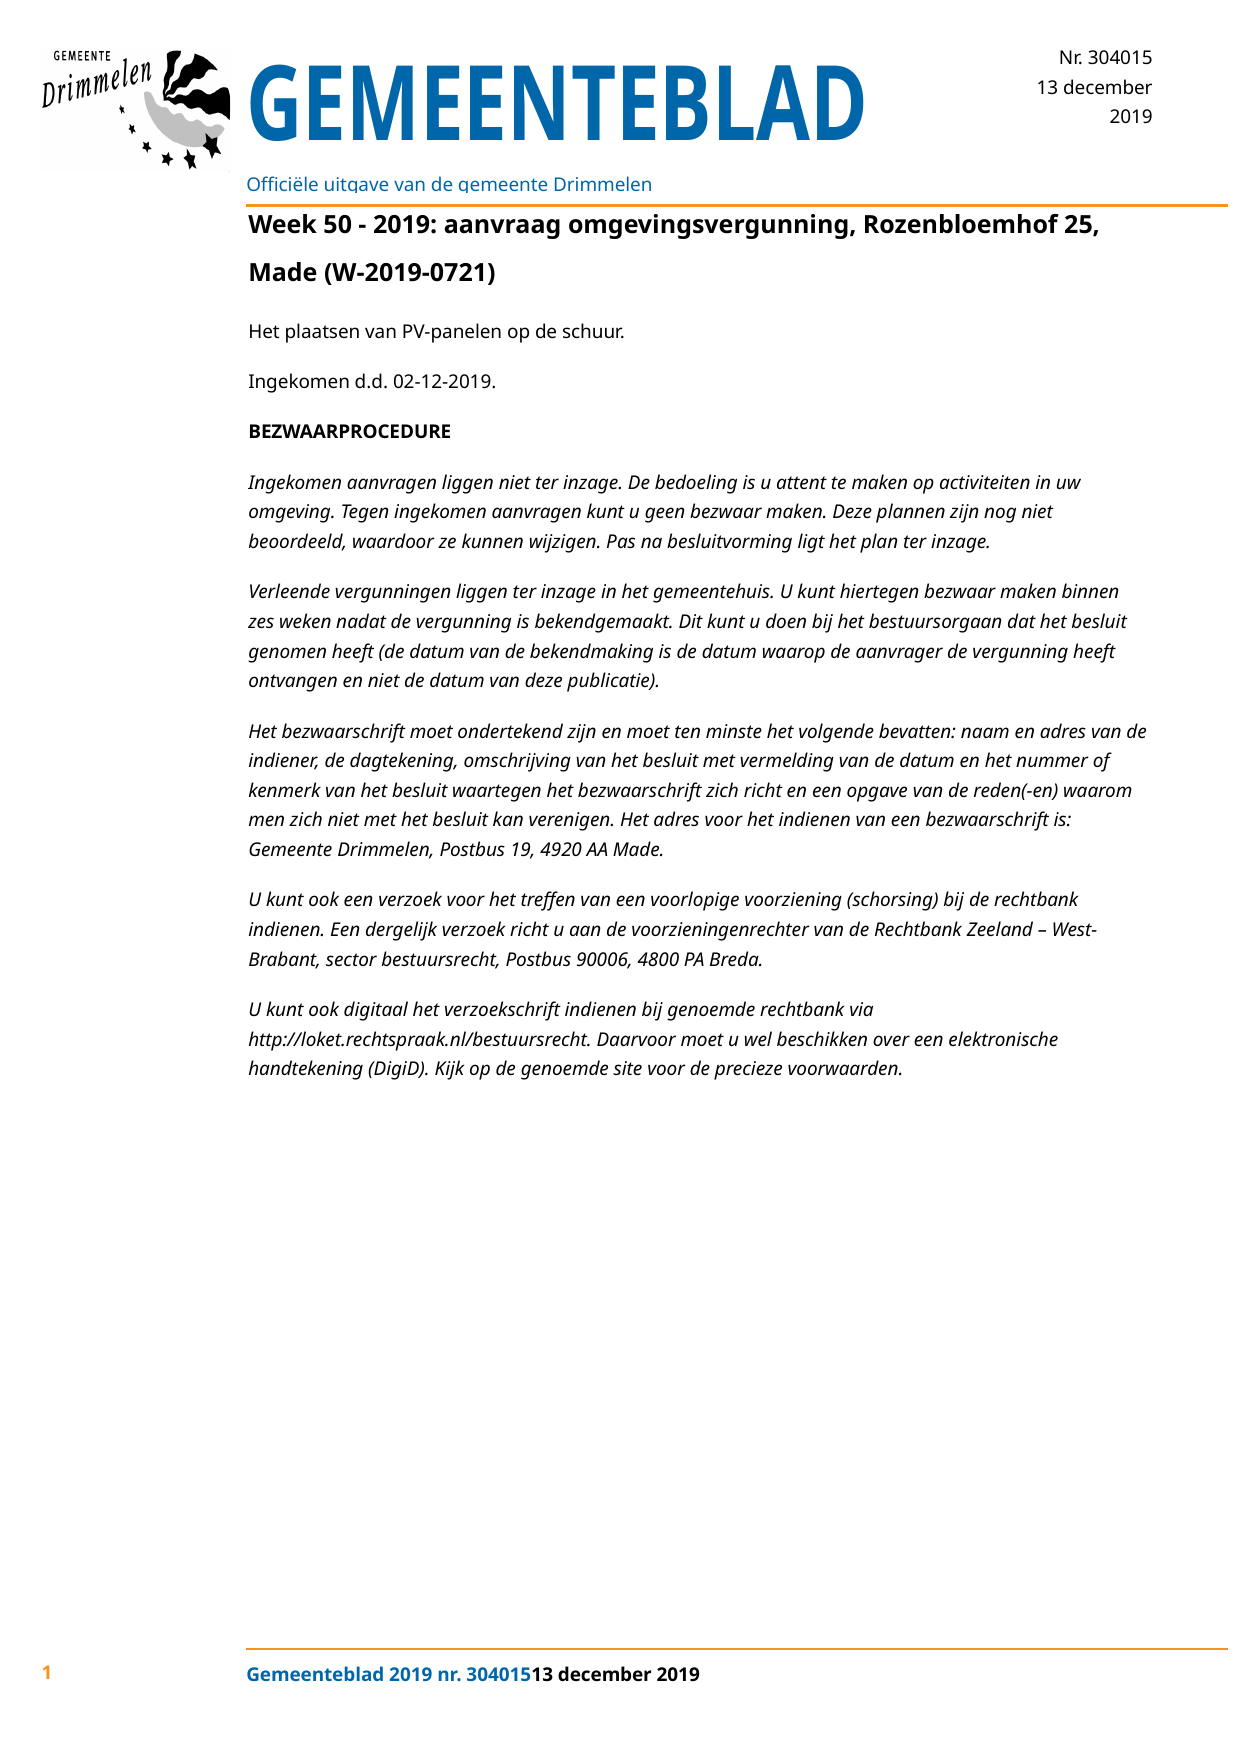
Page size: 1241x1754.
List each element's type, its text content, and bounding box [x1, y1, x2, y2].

text Verleende vergunningen liggen ter inzage in het gemeentehuis. U kunt hiertegen bezwaar maken binnen zes weken nadat de vergunning is bekendgemaakt. Dit kunt u doen bij het bestuursorgaan dat het besluit genomen heeft (de datum van de bekendmaking is de datum waarop de aanvrager de vergunning heeft ontvangen en niet de datum van deze publicatie). [248, 579, 1152, 693]
text U kunt ook digitaal het verzoekschrift indienen bij genoemde rechtbank via http://loket.rechtspraak.nl/bestuursrecht. Daarvoor moet u wel beschikken over een elektronische handtekening (DigiD). Kijk op de genoemde site voor de precieze voorwaarden. [248, 996, 1152, 1081]
text Ingekomen d.d. 02-12-2019. [248, 368, 1152, 394]
picture [41, 47, 231, 172]
text U kunt ook een verzoek voor het treffen van een voorlopige voorziening (schorsing) bij de rechtbank indienen. Een dergelijk verzoek richt u aan de voorzieningenrechter van de Rechtbank Zeeland – West-Brabant, sector bestuursrecht, Postbus 90006, 4800 PA Breda. [248, 887, 1152, 972]
text BEZWAARPROCEDURE [248, 419, 1152, 444]
text Week 50 - 2019: aanvraag omgevingsvergunning, Rozenbloemhof 25, Made (W-2019-0721) [248, 207, 1152, 288]
text Het bezwaarschrift moet ondertekend zijn en moet ten minste het volgende bevatten: naam en adres van de indiener, de dagtekening, omschrijving van het besluit met vermelding van de datum en het nummer of kenmerk van het besluit waartegen het bezwaarschrift zich richt en een opgave van de reden(-en) waarom men zich niet met het besluit kan verenigen. Het adres voor het indienen van een bezwaarschrift is: Gemeente Drimmelen, Postbus 19, 4920 AA Made. [248, 718, 1152, 862]
text Ingekomen aanvragen liggen niet ter inzage. De bedoeling is u attent te maken op activiteiten in uw omgeving. Tegen ingekomen aanvragen kunt u geen bezwaar maken. Deze plannen zijn nog niet beoordeeld, waardoor ze kunnen wijzigen. Pas na besluitvorming ligt het plan ter inzage. [248, 469, 1152, 554]
text Het plaatsen van PV-panelen op de schuur. [248, 318, 1152, 344]
